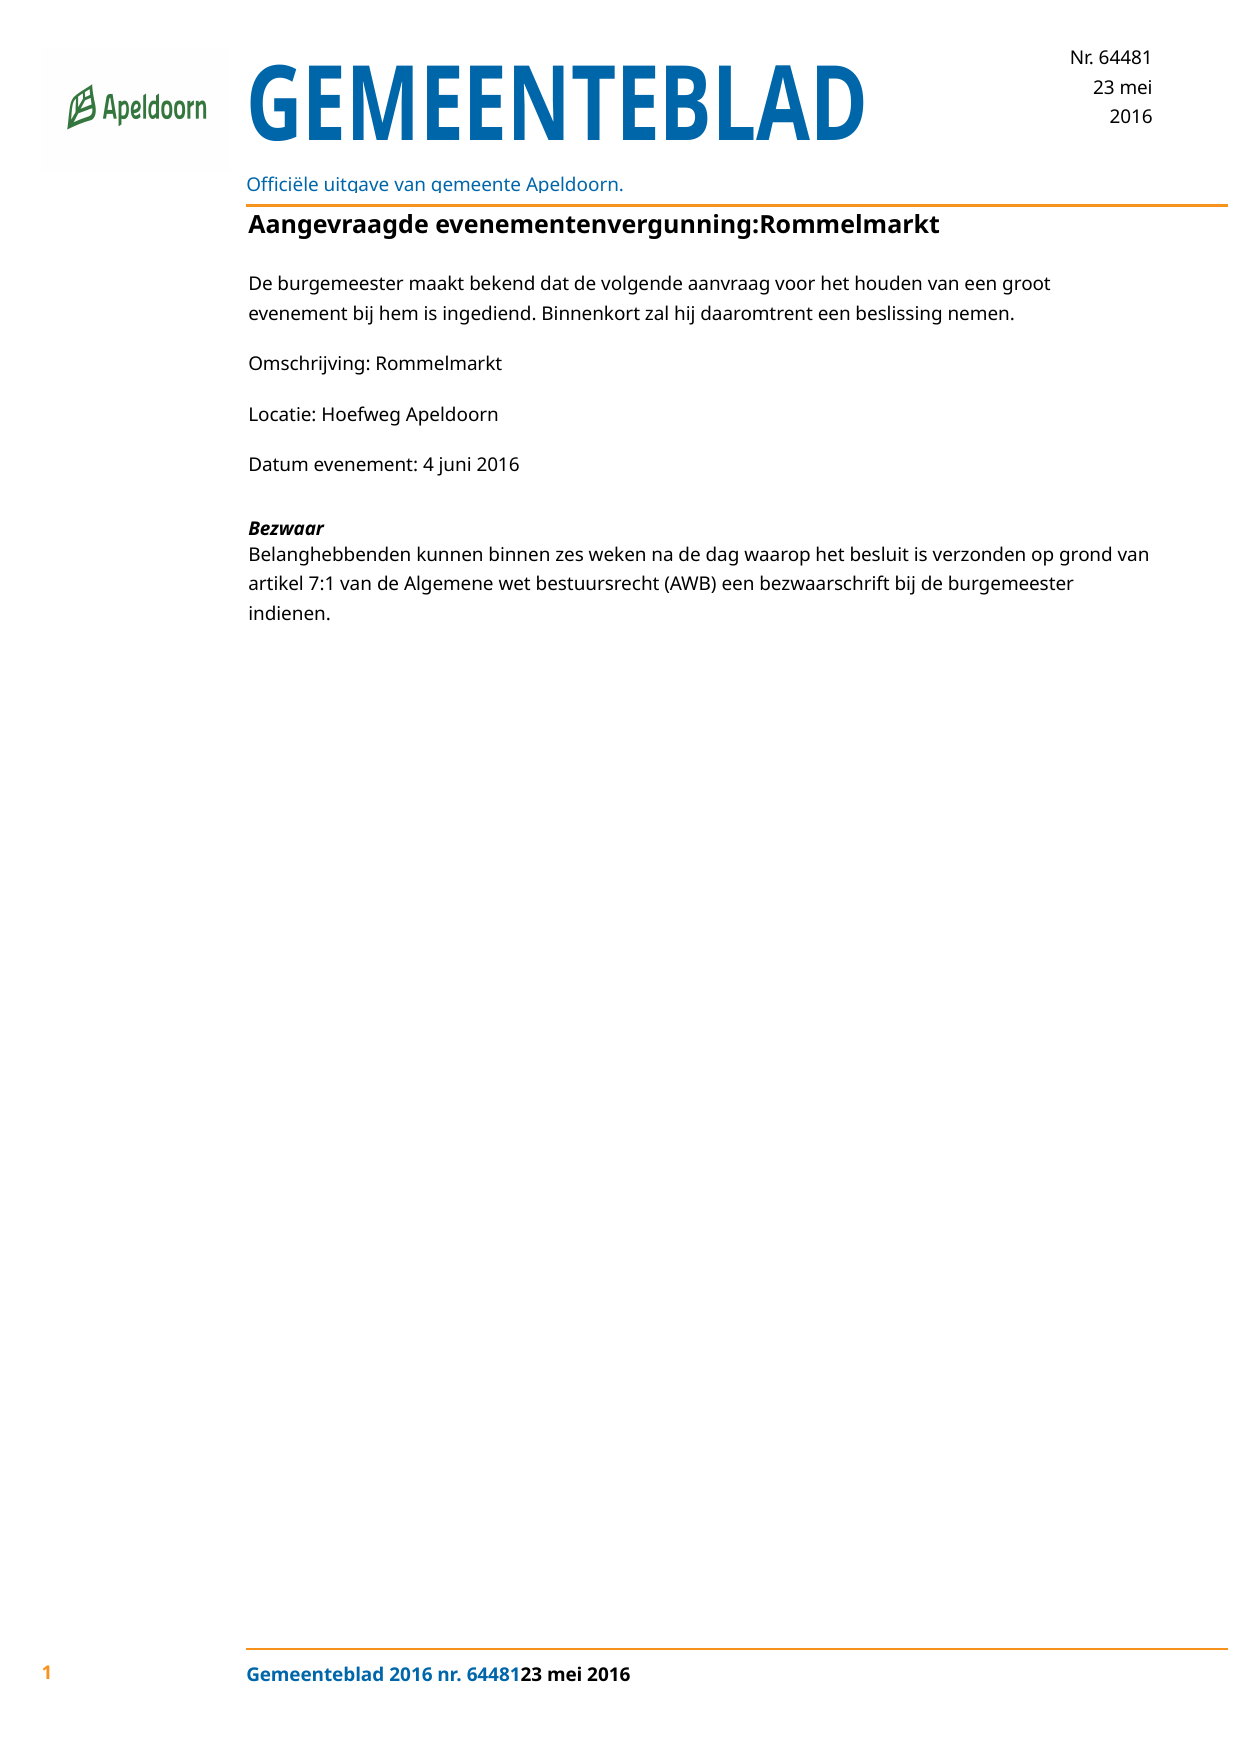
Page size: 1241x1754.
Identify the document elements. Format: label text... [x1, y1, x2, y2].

picture [41, 47, 231, 172]
text Aangevraagde evenementenvergunning:Rommelmarkt [248, 207, 1152, 241]
text Belanghebbenden kunnen binnen zes weken na de dag waarop het besluit is verzonden op grond van artikel 7:1 van de Algemene wet bestuursrecht (AWB) een bezwaarschrift bij de burgemeester indienen. [248, 541, 1152, 626]
text Datum evenement: 4 juni 2016 [248, 451, 1152, 477]
text De burgemeester maakt bekend dat de volgende aanvraag voor het houden van een groot evenement bij hem is ingediend. Binnenkort zal hij daaromtrent een beslissing nemen. [248, 270, 1152, 326]
text Locatie: Hoefweg Apeldoorn [248, 401, 1152, 426]
text Bezwaar [248, 515, 1152, 541]
text Omschrijving: Rommelmarkt [248, 350, 1152, 376]
